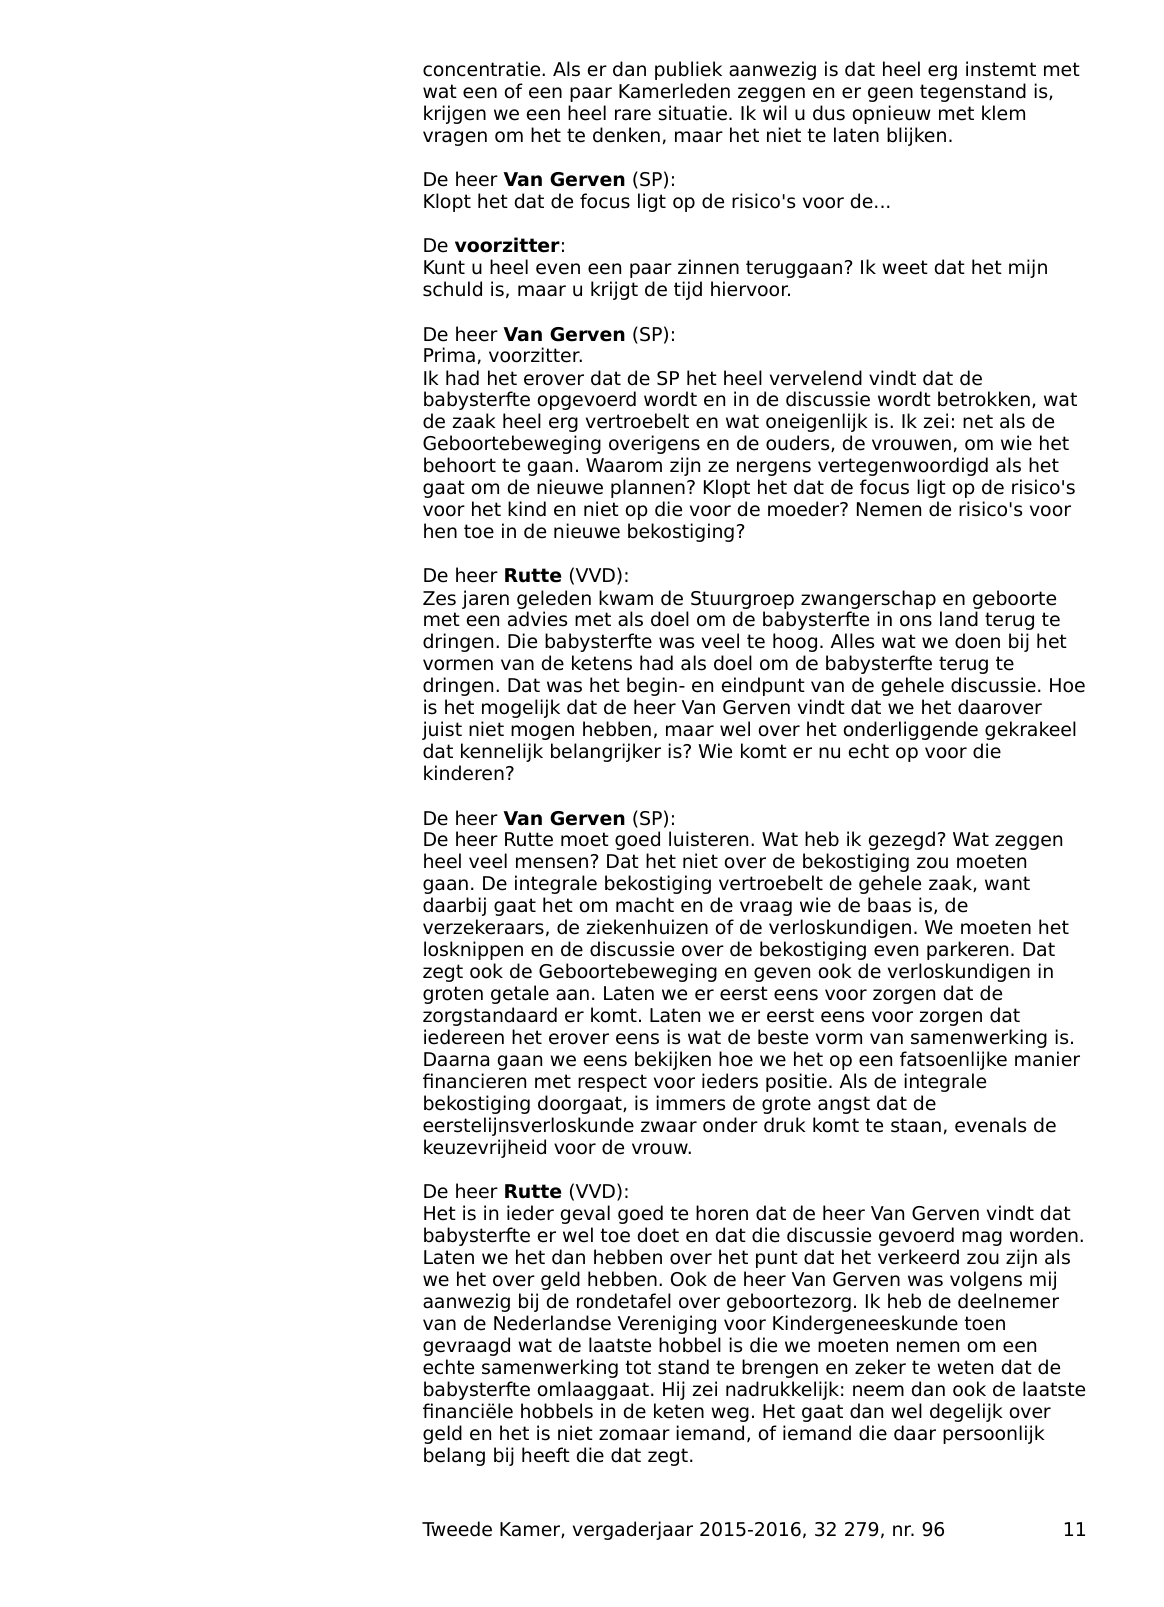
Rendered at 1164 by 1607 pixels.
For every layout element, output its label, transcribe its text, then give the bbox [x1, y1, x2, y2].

text De heer Rutte (VVD): [422, 1181, 1087, 1203]
text De heer Rutte moet goed luisteren. Wat heb ik gezegd? Wat zeggen heel veel mensen? Dat het niet over de bekostiging zou moeten gaan. De integrale bekostiging vertroebelt de gehele zaak, want daarbij gaat het om macht en de vraag wie de baas is, de verzekeraars, de ziekenhuizen of de verloskundigen. We moeten het losknippen en de discussie over de bekostiging even parkeren. Dat zegt ook de Geboortebeweging en geven ook de verloskundigen in groten getale aan. Laten we er eerst eens voor zorgen dat de zorgstandaard er komt. Laten we er eerst eens voor zorgen dat iedereen het erover eens is wat de beste vorm van samenwerking is. Daarna gaan we eens bekijken hoe we het op een fatsoenlijke manier financieren met respect voor ieders positie. Als de integrale bekostiging doorgaat, is immers de grote angst dat de eerstelijnsverloskunde zwaar onder druk komt te staan, evenals de keuzevrijheid voor de vrouw. [422, 829, 1087, 1159]
text De heer Van Gerven (SP): [422, 323, 1087, 345]
text Het is in ieder geval goed te horen dat de heer Van Gerven vindt dat babysterfte er wel toe doet en dat die discussie gevoerd mag worden. Laten we het dan hebben over het punt dat het verkeerd zou zijn als we het over geld hebben. Ook de heer Van Gerven was volgens mij aanwezig bij de rondetafel over geboortezorg. Ik heb de deelnemer van de Nederlandse Vereniging voor Kindergeneeskunde toen gevraagd wat de laatste hobbel is die we moeten nemen om een echte samenwerking tot stand te brengen en zeker te weten dat de babysterfte omlaaggaat. Hij zei nadrukkelijk: neem dan ook de laatste financiële hobbels in de keten weg. Het gaat dan wel degelijk over geld en het is niet zomaar iemand, of iemand die daar persoonlijk belang bij heeft die dat zegt. [422, 1203, 1087, 1467]
text De heer Rutte (VVD): [422, 565, 1087, 587]
text Klopt het dat de focus ligt op de risico's voor de... [422, 191, 1087, 213]
text Prima, voorzitter. [422, 345, 1087, 367]
text De heer Van Gerven (SP): [422, 169, 1087, 191]
text De voorzitter: [422, 235, 1087, 257]
text De heer Van Gerven (SP): [422, 807, 1087, 829]
text concentratie. Als er dan publiek aanwezig is dat heel erg instemt met wat een of een paar Kamerleden zeggen en er geen tegenstand is, krijgen we een heel rare situatie. Ik wil u dus opnieuw met klem vragen om het te denken, maar het niet te laten blijken. [422, 59, 1087, 147]
text Ik had het erover dat de SP het heel vervelend vindt dat de babysterfte opgevoerd wordt en in de discussie wordt betrokken, wat de zaak heel erg vertroebelt en wat oneigenlijk is. Ik zei: net als de Geboortebeweging overigens en de ouders, de vrouwen, om wie het behoort te gaan. Waarom zijn ze nergens vertegenwoordigd als het gaat om de nieuwe plannen? Klopt het dat de focus ligt op de risico's voor het kind en niet op die voor de moeder? Nemen de risico's voor hen toe in de nieuwe bekostiging? [422, 367, 1087, 543]
text Kunt u heel even een paar zinnen teruggaan? Ik weet dat het mijn schuld is, maar u krijgt de tijd hiervoor. [422, 257, 1087, 301]
text Zes jaren geleden kwam de Stuurgroep zwangerschap en geboorte met een advies met als doel om de babysterfte in ons land terug te dringen. Die babysterfte was veel te hoog. Alles wat we doen bij het vormen van de ketens had als doel om de babysterfte terug te dringen. Dat was het begin- en eindpunt van de gehele discussie. Hoe is het mogelijk dat de heer Van Gerven vindt dat we het daarover juist niet mogen hebben, maar wel over het onderliggende gekrakeel dat kennelijk belangrijker is? Wie komt er nu echt op voor die kinderen? [422, 587, 1087, 785]
